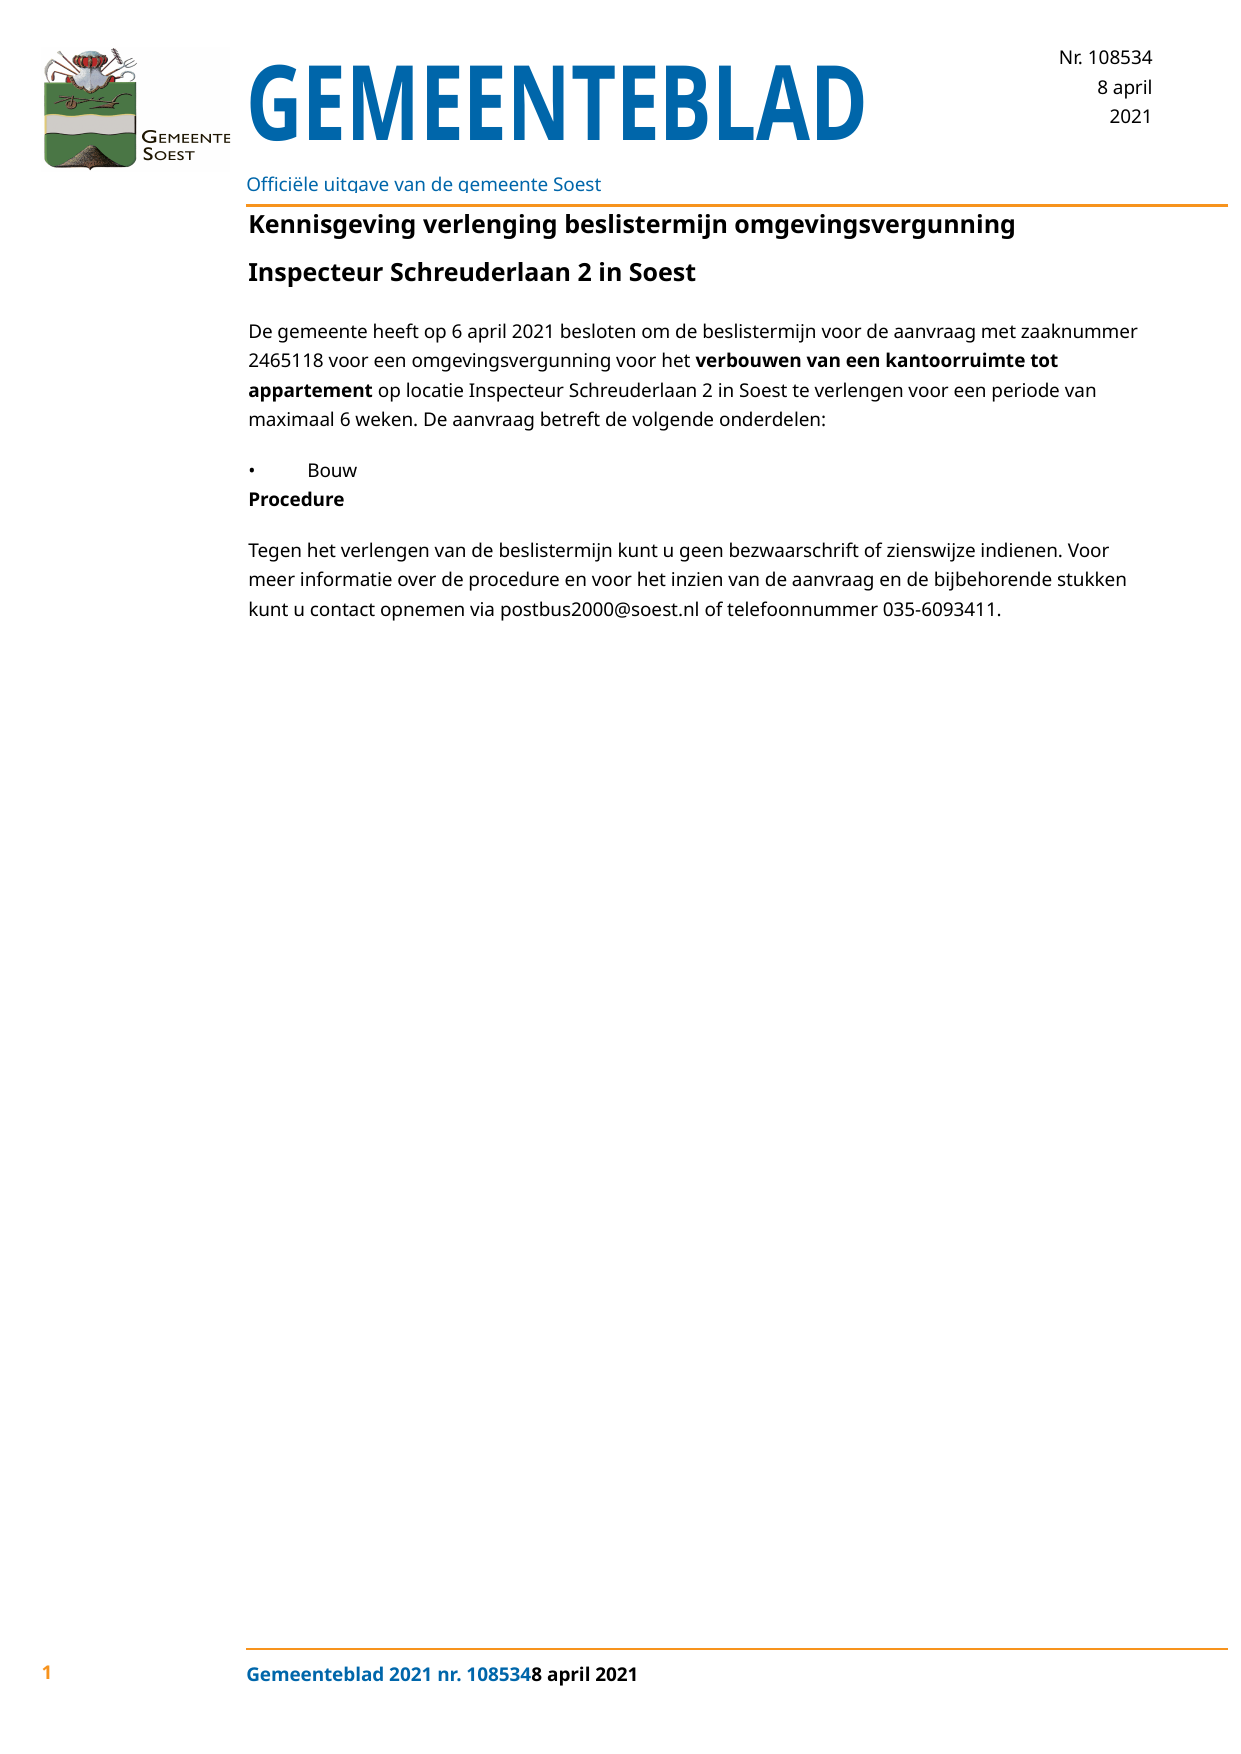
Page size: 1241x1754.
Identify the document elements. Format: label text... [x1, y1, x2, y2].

list Bouw [248, 457, 1152, 483]
text Procedure [248, 487, 1152, 512]
text Tegen het verlengen van de beslistermijn kunt u geen bezwaarschrift of zienswijze indienen. Voor meer informatie over de procedure en voor het inzien van de aanvraag en de bijbehorende stukken kunt u contact opnemen via postbus2000@soest.nl of telefoonnummer 035-6093411. [248, 537, 1152, 622]
text De gemeente heeft op 6 april 2021 besloten om de beslistermijn voor de aanvraag met zaaknummer 2465118 voor een omgevingsvergunning voor het verbouwen van een kantoorruimte tot appartement op locatie Inspecteur Schreuderlaan 2 in Soest te verlengen voor een periode van maximaal 6 weken. De aanvraag betreft de volgende onderdelen: [248, 318, 1152, 432]
text Kennisgeving verlenging beslistermijn omgevingsvergunning Inspecteur Schreuderlaan 2 in Soest [248, 207, 1152, 288]
picture [41, 47, 231, 172]
